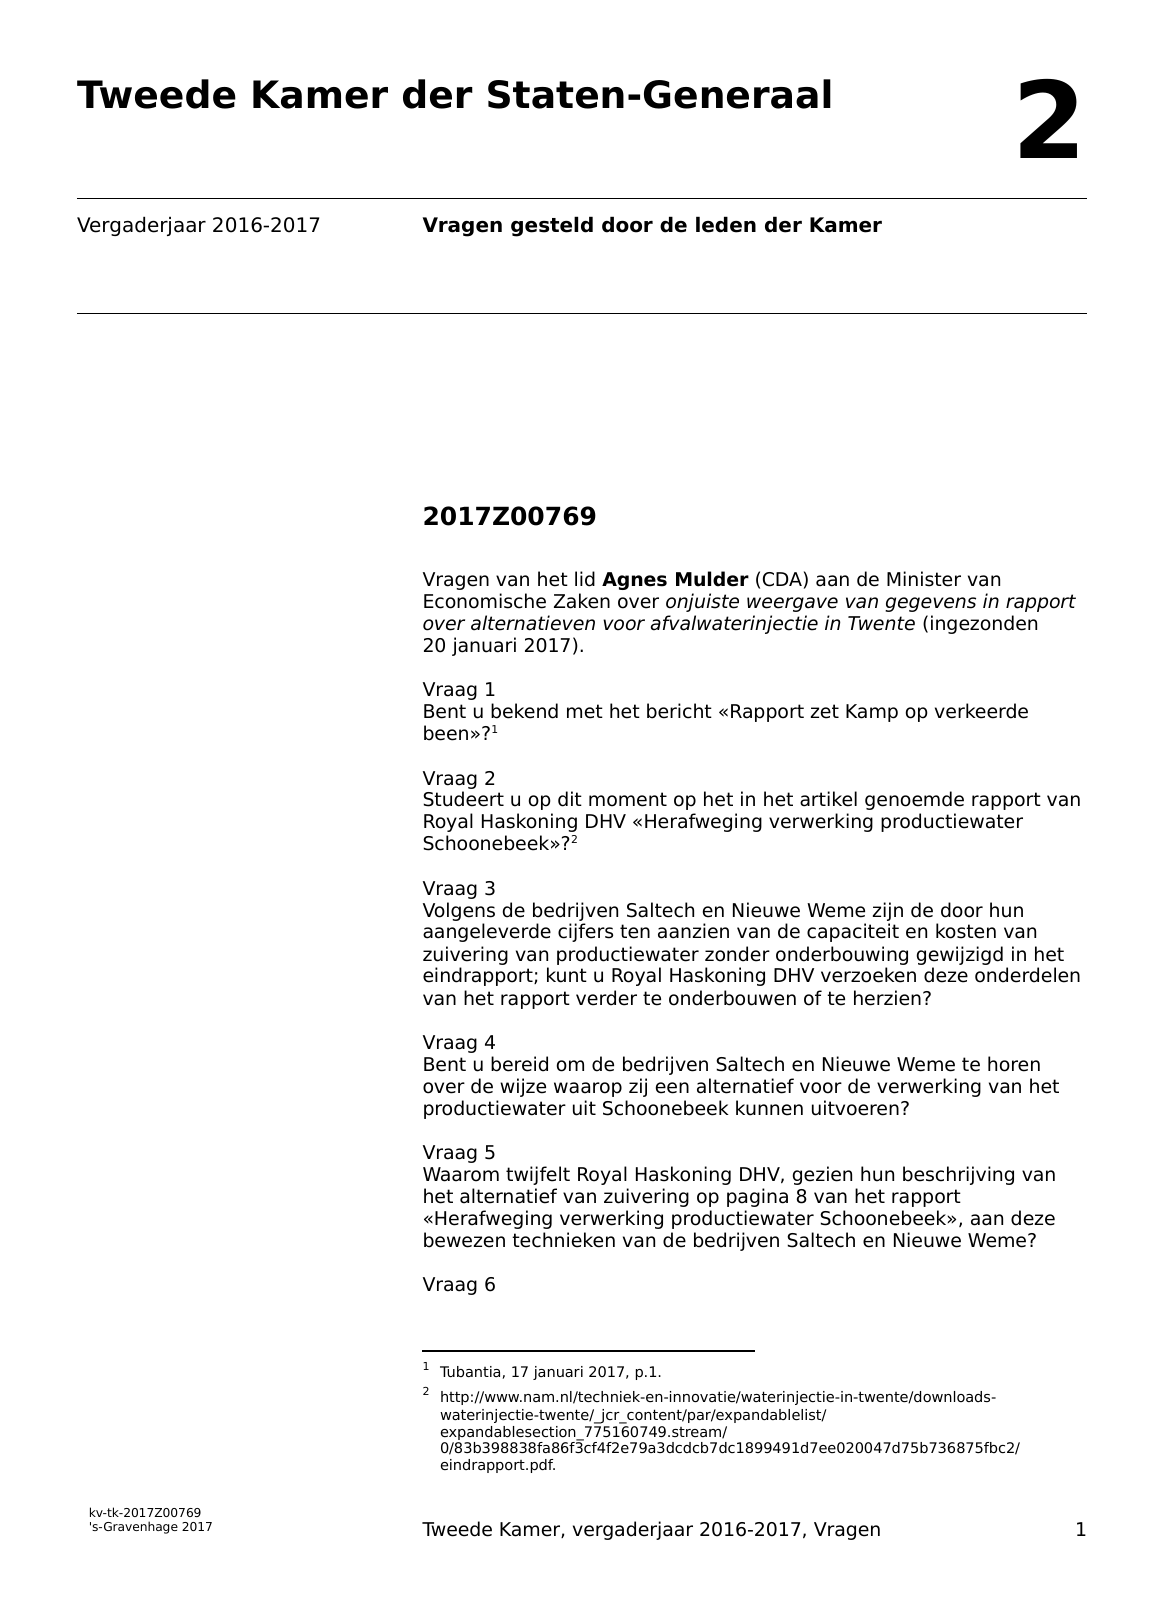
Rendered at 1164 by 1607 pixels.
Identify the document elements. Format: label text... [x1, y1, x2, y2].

table_cell Vergaderjaar 2016-2017 [77, 199, 422, 313]
text Vraag 3 [422, 877, 1087, 899]
text 2017Z00769 [422, 502, 1087, 531]
table_cell Vragen gesteld door de leden der Kamer [422, 199, 1087, 313]
text http://www.nam.nl/techniek-en-innovatie/waterinjectie-in-twente/downloads-waterinjectie-twente/_jcr_content/par/expandablelist/expandablesection_775160749.stream/0/83b398838fa86f3cf4f2e79a3dcdcb7dc1899491d7ee020047d75b736875fbc2/eindrapport.pdf. [422, 1385, 1087, 1474]
text kv-tk-2017Z00769 [88, 1506, 323, 1520]
text Vraag 5 [422, 1142, 1087, 1164]
text Tubantia, 17 januari 2017, p.1. [422, 1360, 1087, 1382]
text Bent u bekend met het bericht «Rapport zet Kamp op verkeerde been»? [422, 701, 1087, 745]
text Waarom twijfelt Royal Haskoning DHV, gezien hun beschrijving van het alternatief van zuivering op pagina 8 van het rapport «Herafweging verwerking productiewater Schoonebeek», aan deze bewezen technieken van de bedrijven Saltech en Nieuwe Weme? [422, 1164, 1087, 1252]
text Vraag 4 [422, 1032, 1087, 1053]
table_header 2 [886, 59, 1087, 198]
text Studeert u op dit moment op het in het artikel genoemde rapport van Royal Haskoning DHV «Herafweging verwerking productiewater Schoonebeek»? [422, 789, 1087, 855]
text 's-Gravenhage 2017 [88, 1520, 323, 1534]
text Volgens de bedrijven Saltech en Nieuwe Weme zijn de door hun aangeleverde cijfers ten aanzien van de capaciteit en kosten van zuivering van productiewater zonder onderbouwing gewijzigd in het eindrapport; kunt u Royal Haskoning DHV verzoeken deze onderdelen van het rapport verder te onderbouwen of te herzien? [422, 899, 1087, 1009]
text Vraag 6 [422, 1274, 1087, 1296]
table_header Tweede Kamer der Staten-Generaal [77, 59, 886, 198]
text Vraag 1 [422, 679, 1087, 701]
text Vragen van het lid Agnes Mulder (CDA) aan de Minister van Economische Zaken over onjuiste weergave van gegevens in rapport over alternatieven voor afvalwaterinjectie in Twente (ingezonden 20 januari 2017). [422, 569, 1087, 657]
text Bent u bereid om de bedrijven Saltech en Nieuwe Weme te horen over de wijze waarop zij een alternatief voor de verwerking van het productiewater uit Schoonebeek kunnen uitvoeren? [422, 1053, 1087, 1119]
text Vraag 2 [422, 767, 1087, 789]
